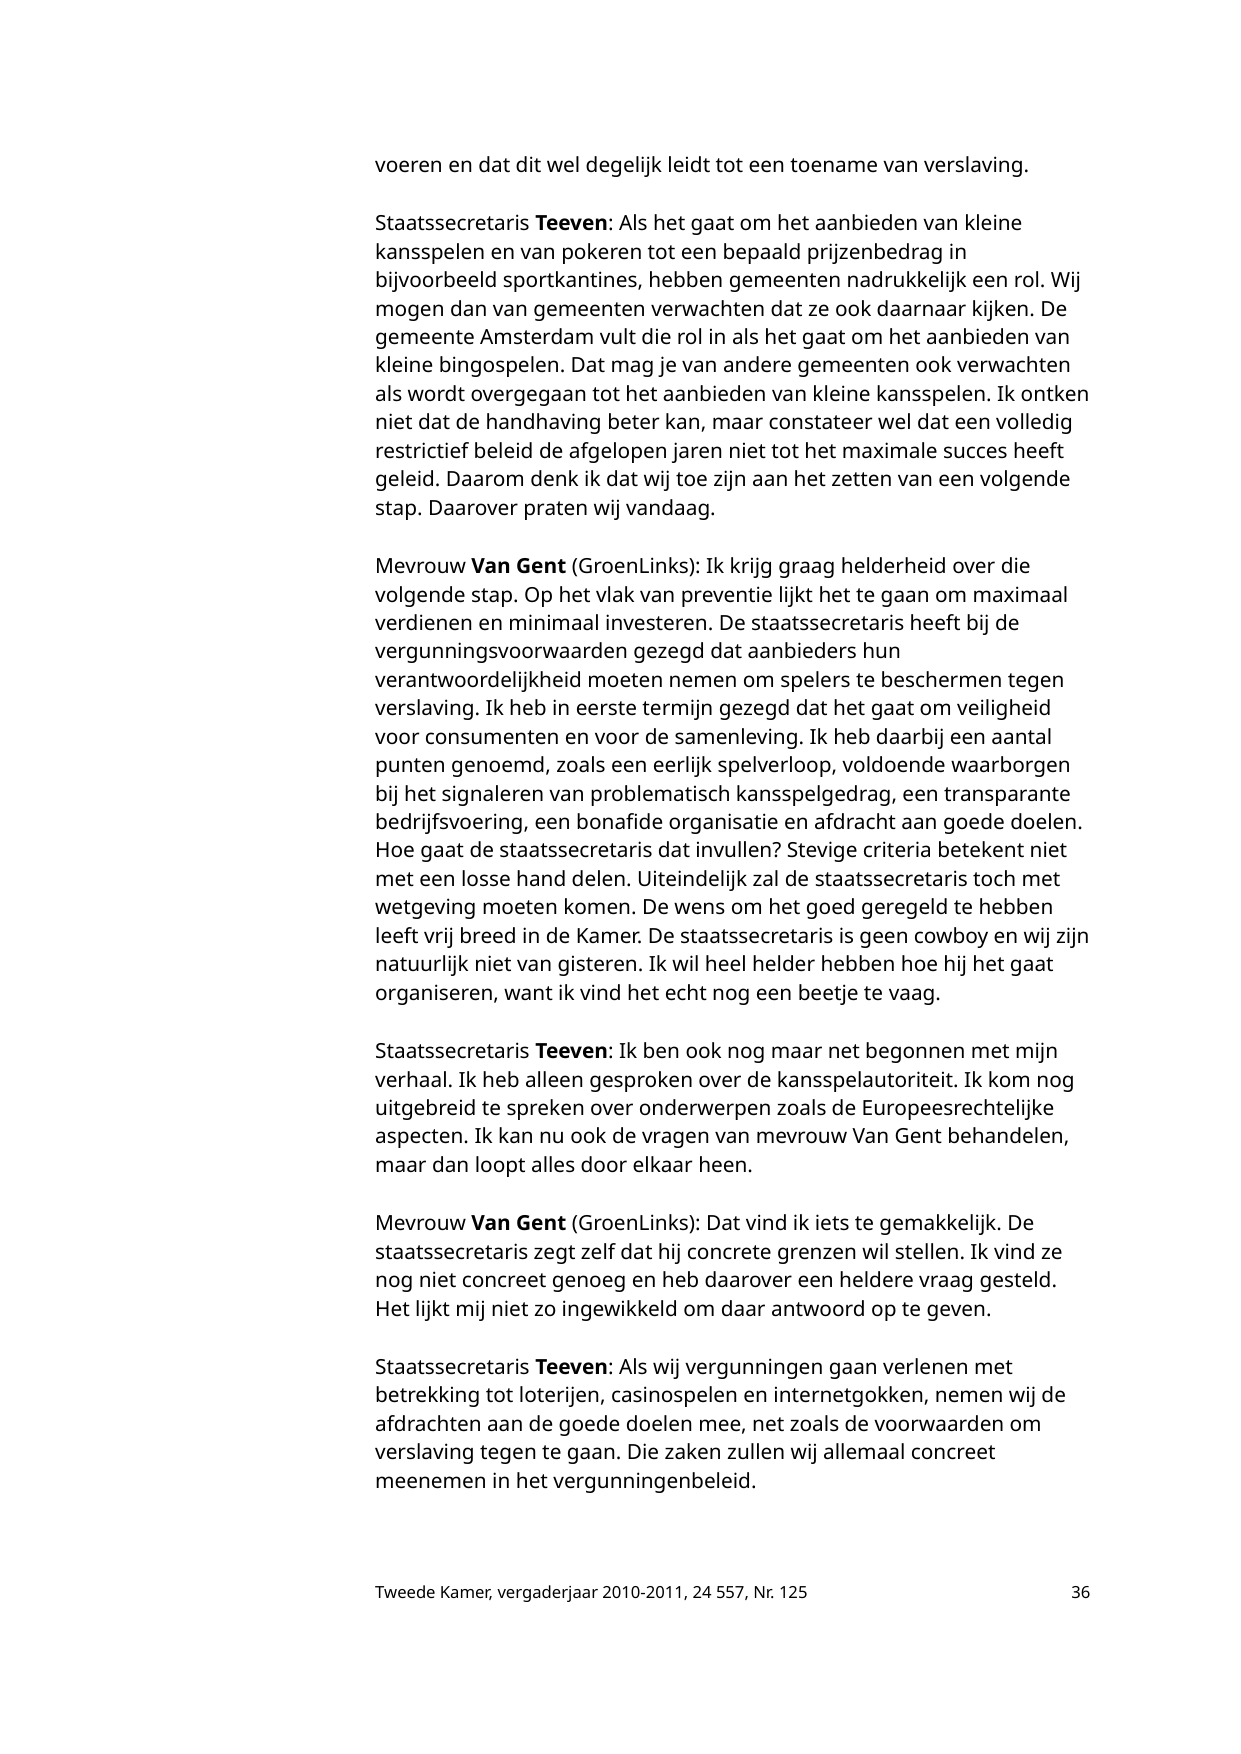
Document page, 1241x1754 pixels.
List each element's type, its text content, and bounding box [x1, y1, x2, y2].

text Staatssecretaris Teeven: Als wij vergunningen gaan verlenen met betrekking tot loterijen, casinospelen en internetgokken, nemen wij de afdrachten aan de goede doelen mee, net zoals de voorwaarden om verslaving tegen te gaan. Die zaken zullen wij allemaal concreet meenemen in het vergunningenbeleid. [375, 1352, 1090, 1494]
text voeren en dat dit wel degelijk leidt tot een toename van verslaving. [375, 150, 1090, 178]
text Staatssecretaris Teeven: Als het gaat om het aanbieden van kleine kansspelen en van pokeren tot een bepaald prijzenbedrag in bijvoorbeeld sportkantines, hebben gemeenten nadrukkelijk een rol. Wij mogen dan van gemeenten verwachten dat ze ook daarnaar kijken. De gemeente Amsterdam vult die rol in als het gaat om het aanbieden van kleine bingospelen. Dat mag je van andere gemeenten ook verwachten als wordt overgegaan tot het aanbieden van kleine kansspelen. Ik ontken niet dat de handhaving beter kan, maar constateer wel dat een volledig restrictief beleid de afgelopen jaren niet tot het maximale succes heeft geleid. Daarom denk ik dat wij toe zijn aan het zetten van een volgende stap. Daarover praten wij vandaag. [375, 208, 1090, 521]
text Staatssecretaris Teeven: Ik ben ook nog maar net begonnen met mijn verhaal. Ik heb alleen gesproken over de kansspelautoriteit. Ik kom nog uitgebreid te spreken over onderwerpen zoals de Europeesrechtelijke aspecten. Ik kan nu ook de vragen van mevrouw Van Gent behandelen, maar dan loopt alles door elkaar heen. [375, 1036, 1090, 1178]
text Mevrouw Van Gent (GroenLinks): Ik krijg graag helderheid over die volgende stap. Op het vlak van preventie lijkt het te gaan om maximaal verdienen en minimaal investeren. De staatssecretaris heeft bij de vergunningsvoorwaarden gezegd dat aanbieders hun verantwoordelijkheid moeten nemen om spelers te beschermen tegen verslaving. Ik heb in eerste termijn gezegd dat het gaat om veiligheid voor consumenten en voor de samenleving. Ik heb daarbij een aantal punten genoemd, zoals een eerlijk spelverloop, voldoende waarborgen bij het signaleren van problematisch kansspelgedrag, een transparante bedrijfsvoering, een bonafide organisatie en afdracht aan goede doelen. Hoe gaat de staatssecretaris dat invullen? Stevige criteria betekent niet met een losse hand delen. Uiteindelijk zal de staatssecretaris toch met wetgeving moeten komen. De wens om het goed geregeld te hebben leeft vrij breed in de Kamer. De staatssecretaris is geen cowboy en wij zijn natuurlijk niet van gisteren. Ik wil heel helder hebben hoe hij het gaat organiseren, want ik vind het echt nog een beetje te vaag. [375, 551, 1090, 1006]
text Mevrouw Van Gent (GroenLinks): Dat vind ik iets te gemakkelijk. De staatssecretaris zegt zelf dat hij concrete grenzen wil stellen. Ik vind ze nog niet concreet genoeg en heb daarover een heldere vraag gesteld. Het lijkt mij niet zo ingewikkeld om daar antwoord op te geven. [375, 1208, 1090, 1322]
